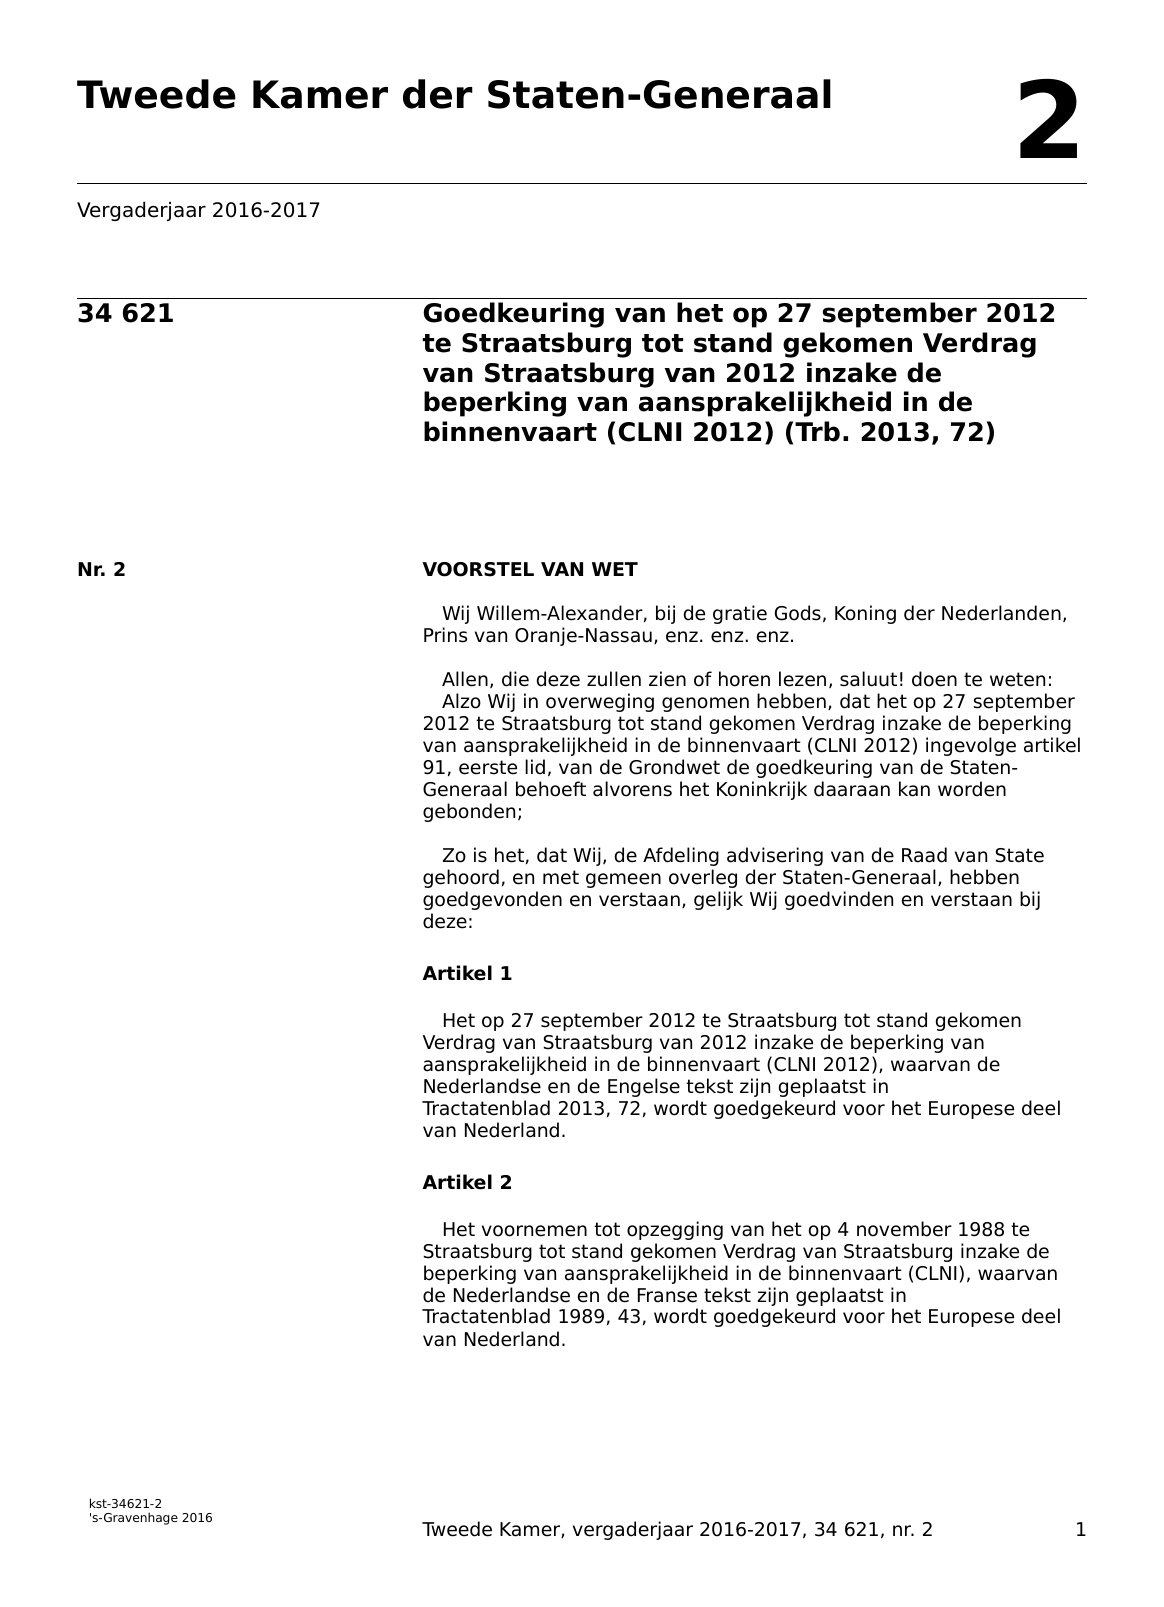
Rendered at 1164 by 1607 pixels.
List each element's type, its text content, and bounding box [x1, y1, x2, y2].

subtitle Nr. 2 VOORSTEL VAN WET [77, 558, 1087, 580]
subtitle 34 621 Goedkeuring van het op 27 september 2012 te Straatsburg tot stand gekomen Verdrag van Straatsburg van 2012 inzake de beperking van aansprakelijkheid in de binnenvaart (CLNI 2012) (Trb. 2013, 72) [77, 299, 1087, 447]
text Wij Willem-Alexander, bij de gratie Gods, Koning der Nederlanden, Prins van Oranje-Nassau, enz. enz. enz. [422, 603, 1087, 647]
subtitle Artikel 2 [422, 1172, 1087, 1193]
subtitle Artikel 1 [422, 963, 1087, 985]
text Het voornemen tot opzegging van het op 4 november 1988 te Straatsburg tot stand gekomen Verdrag van Straatsburg inzake de beperking van aansprakelijkheid in de binnenvaart (CLNI), waarvan de Nederlandse en de Franse tekst zijn geplaatst in Tractatenblad 1989, 43, wordt goedgekeurd voor het Europese deel van Nederland. [422, 1218, 1087, 1350]
text Zo is het, dat Wij, de Afdeling advisering van de Raad van State gehoord, en met gemeen overleg der Staten-Generaal, hebben goedgevonden en verstaan, gelijk Wij goedvinden en verstaan bij deze: [422, 845, 1087, 933]
table_header 2 [886, 59, 1087, 183]
text Het op 27 september 2012 te Straatsburg tot stand gekomen Verdrag van Straatsburg van 2012 inzake de beperking van aansprakelijkheid in de binnenvaart (CLNI 2012), waarvan de Nederlandse en de Engelse tekst zijn geplaatst in Tractatenblad 2013, 72, wordt goedgekeurd voor het Europese deel van Nederland. [422, 1010, 1087, 1142]
text Allen, die deze zullen zien of horen lezen, saluut! doen te weten: [422, 669, 1087, 691]
table_cell Vergaderjaar 2016-2017 [77, 184, 1087, 298]
table_header Tweede Kamer der Staten-Generaal [77, 59, 886, 183]
text Alzo Wij in overweging genomen hebben, dat het op 27 september 2012 te Straatsburg tot stand gekomen Verdrag inzake de beperking van aansprakelijkheid in de binnenvaart (CLNI 2012) ingevolge artikel 91, eerste lid, van de Grondwet de goedkeuring van de Staten-Generaal behoeft alvorens het Koninkrijk daaraan kan worden gebonden; [422, 691, 1087, 823]
text 's-Gravenhage 2016 [88, 1511, 323, 1525]
text kst-34621-2 [88, 1497, 323, 1511]
